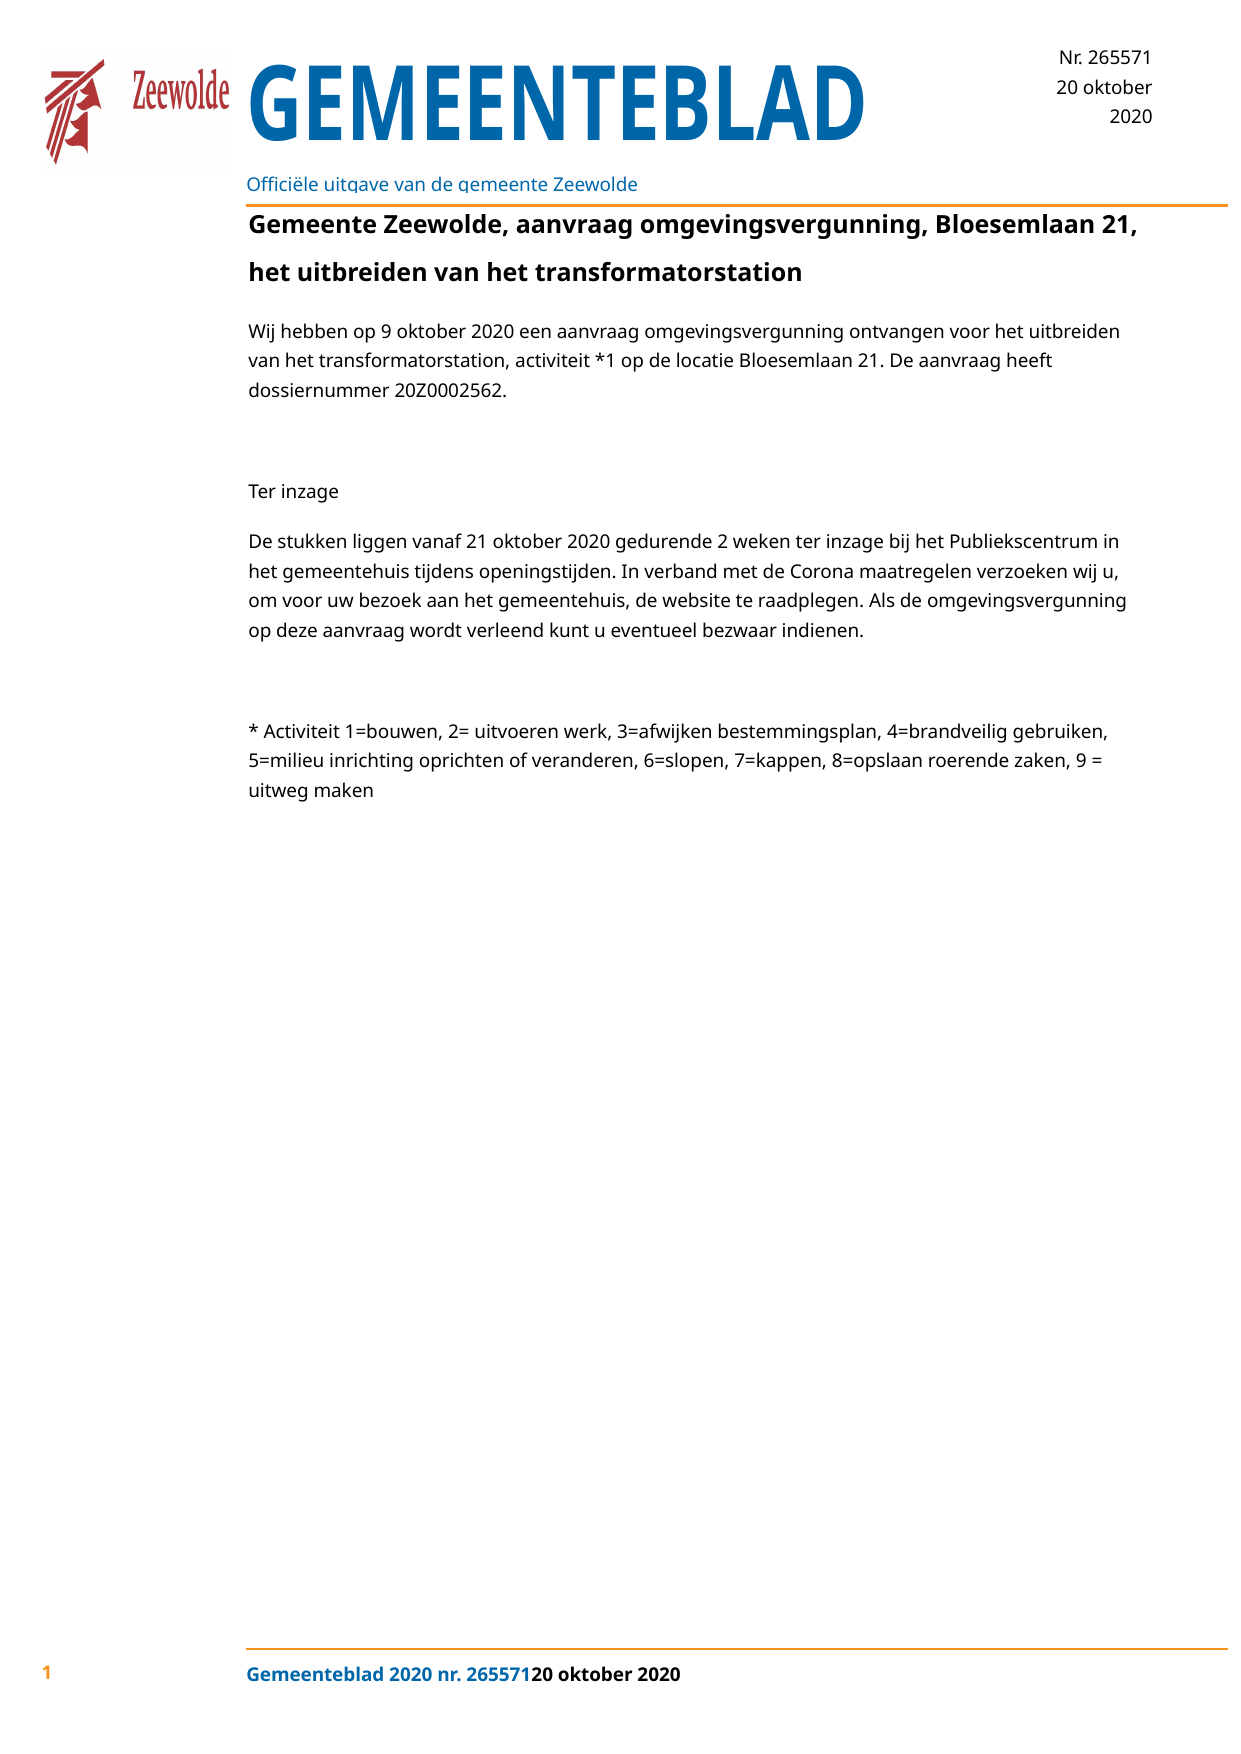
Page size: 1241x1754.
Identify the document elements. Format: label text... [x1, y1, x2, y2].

text Gemeente Zeewolde, aanvraag omgevingsvergunning, Bloesemlaan 21, het uitbreiden van het transformatorstation [248, 207, 1152, 288]
picture [41, 47, 231, 172]
text * Activiteit 1=bouwen, 2= uitvoeren werk, 3=afwijken bestemmingsplan, 4=brandveilig gebruiken, 5=milieu inrichting oprichten of veranderen, 6=slopen, 7=kappen, 8=opslaan roerende zaken, 9 = uitweg maken [248, 718, 1152, 803]
text Wij hebben op 9 oktober 2020 een aanvraag omgevingsvergunning ontvangen voor het uitbreiden van het transformatorstation, activiteit *1 op de locatie Bloesemlaan 21. De aanvraag heeft dossiernummer 20Z0002562. [248, 318, 1152, 403]
text Ter inzage [248, 478, 1152, 504]
text De stukken liggen vanaf 21 oktober 2020 gedurende 2 weken ter inzage bij het Publiekscentrum in het gemeentehuis tijdens openingstijden. In verband met de Corona maatregelen verzoeken wij u, om voor uw bezoek aan het gemeentehuis, de website te raadplegen. Als de omgevingsvergunning op deze aanvraag wordt verleend kunt u eventueel bezwaar indienen. [248, 528, 1152, 643]
